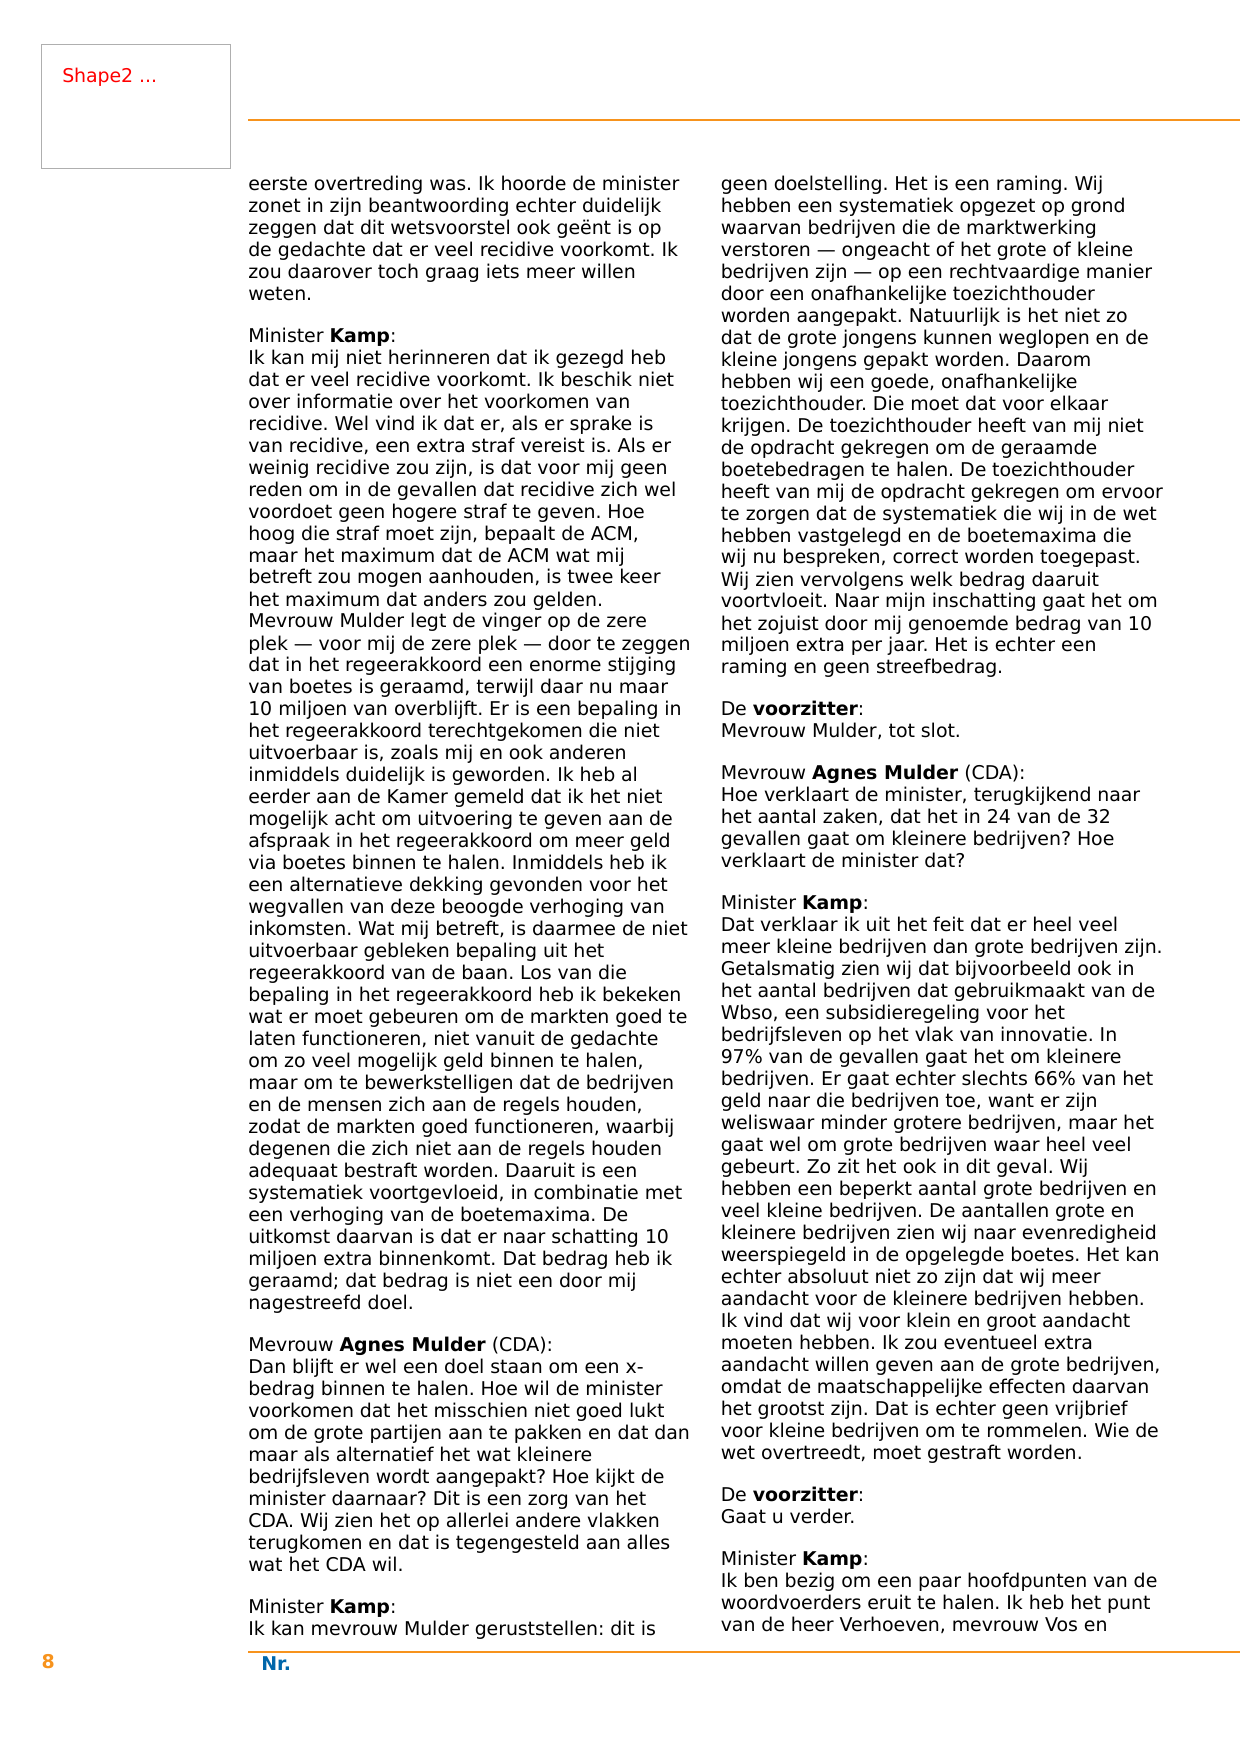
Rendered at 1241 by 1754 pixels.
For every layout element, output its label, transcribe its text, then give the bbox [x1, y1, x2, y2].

text Minister Kamp: [248, 325, 691, 347]
text De voorzitter: [721, 1484, 1163, 1506]
text geen doelstelling. Het is een raming. Wij hebben een systematiek opgezet op grond waarvan bedrijven die de marktwerking verstoren — ongeacht of het grote of kleine bedrijven zijn — op een rechtvaardige manier door een onafhankelijke toezichthouder worden aangepakt. Natuurlijk is het niet zo dat de grote jongens kunnen weglopen en de kleine jongens gepakt worden. Daarom hebben wij een goede, onafhankelijke toezichthouder. Die moet dat voor elkaar krijgen. De toezichthouder heeft van mij niet de opdracht gekregen om de geraamde boetebedragen te halen. De toezichthouder heeft van mij de opdracht gekregen om ervoor te zorgen dat de systematiek die wij in de wet hebben vastgelegd en de boetemaxima die wij nu bespreken, correct worden toegepast. Wij zien vervolgens welk bedrag daaruit voortvloeit. Naar mijn inschatting gaat het om het zojuist door mij genoemde bedrag van 10 miljoen extra per jaar. Het is echter een raming en geen streefbedrag. [721, 173, 1163, 678]
text Ik kan mevrouw Mulder geruststellen: dit is [248, 1617, 691, 1639]
text Minister Kamp: [721, 1548, 1163, 1569]
text Hoe verklaart de minister, terugkijkend naar het aantal zaken, dat het in 24 van de 32 gevallen gaat om kleinere bedrijven? Hoe verklaart de minister dat? [721, 784, 1163, 872]
text Mevrouw Mulder, tot slot. [721, 720, 1163, 742]
text Mevrouw Agnes Mulder (CDA): [248, 1334, 691, 1356]
text eerste overtreding was. Ik hoorde de minister zonet in zijn beantwoording echter duidelijk zeggen dat dit wetsvoorstel ook geënt is op de gedachte dat er veel recidive voorkomt. Ik zou daarover toch graag iets meer willen weten. [248, 173, 691, 305]
text Gaat u verder. [721, 1506, 1163, 1528]
text Dat verklaar ik uit het feit dat er heel veel meer kleine bedrijven dan grote bedrijven zijn. Getalsmatig zien wij dat bijvoorbeeld ook in het aantal bedrijven dat gebruikmaakt van de Wbso, een subsidieregeling voor het bedrijfsleven op het vlak van innovatie. In 97% van de gevallen gaat het om kleinere bedrijven. Er gaat echter slechts 66% van het geld naar die bedrijven toe, want er zijn weliswaar minder grotere bedrijven, maar het gaat wel om grote bedrijven waar heel veel gebeurt. Zo zit het ook in dit geval. Wij hebben een beperkt aantal grote bedrijven en veel kleine bedrijven. De aantallen grote en kleinere bedrijven zien wij naar evenredigheid weerspiegeld in de opgelegde boetes. Het kan echter absoluut niet zo zijn dat wij meer aandacht voor de kleinere bedrijven hebben. Ik vind dat wij voor klein en groot aandacht moeten hebben. Ik zou eventueel extra aandacht willen geven aan de grote bedrijven, omdat de maatschappelijke effecten daarvan het grootst zijn. Dat is echter geen vrijbrief voor kleine bedrijven om te rommelen. Wie de wet overtreedt, moet gestraft worden. [721, 914, 1163, 1464]
text Mevrouw Agnes Mulder (CDA): [721, 762, 1163, 784]
text Mevrouw Mulder legt de vinger op de zere plek — voor mij de zere plek — door te zeggen dat in het regeerakkoord een enorme stijging van boetes is geraamd, terwijl daar nu maar 10 miljoen van overblijft. Er is een bepaling in het regeerakkoord terechtgekomen die niet uitvoerbaar is, zoals mij en ook anderen inmiddels duidelijk is geworden. Ik heb al eerder aan de Kamer gemeld dat ik het niet mogelijk acht om uitvoering te geven aan de afspraak in het regeerakkoord om meer geld via boetes binnen te halen. Inmiddels heb ik een alternatieve dekking gevonden voor het wegvallen van deze beoogde verhoging van inkomsten. Wat mij betreft, is daarmee de niet uitvoerbaar gebleken bepaling uit het regeerakkoord van de baan. Los van die bepaling in het regeerakkoord heb ik bekeken wat er moet gebeuren om de markten goed te laten functioneren, niet vanuit de gedachte om zo veel mogelijk geld binnen te halen, maar om te bewerkstelligen dat de bedrijven en de mensen zich aan de regels houden, zodat de markten goed functioneren, waarbij degenen die zich niet aan de regels houden adequaat bestraft worden. Daaruit is een systematiek voortgevloeid, in combinatie met een verhoging van de boetemaxima. De uitkomst daarvan is dat er naar schatting 10 miljoen extra binnenkomt. Dat bedrag heb ik geraamd; dat bedrag is niet een door mij nagestreefd doel. [248, 610, 691, 1314]
text Ik ben bezig om een paar hoofdpunten van de woordvoerders eruit te halen. Ik heb het punt van de heer Verhoeven, mevrouw Vos en [721, 1569, 1163, 1636]
text Dan blijft er wel een doel staan om een x-bedrag binnen te halen. Hoe wil de minister voorkomen dat het misschien niet goed lukt om de grote partijen aan te pakken en dat dan maar als alternatief het wat kleinere bedrijfsleven wordt aangepakt? Hoe kijkt de minister daarnaar? Dit is een zorg van het CDA. Wij zien het op allerlei andere vlakken terugkomen en dat is tegengesteld aan alles wat het CDA wil. [248, 1356, 691, 1576]
text Ik kan mij niet herinneren dat ik gezegd heb dat er veel recidive voorkomt. Ik beschik niet over informatie over het voorkomen van recidive. Wel vind ik dat er, als er sprake is van recidive, een extra straf vereist is. Als er weinig recidive zou zijn, is dat voor mij geen reden om in de gevallen dat recidive zich wel voordoet geen hogere straf te geven. Hoe hoog die straf moet zijn, bepaalt de ACM, maar het maximum dat de ACM wat mij betreft zou mogen aanhouden, is twee keer het maximum dat anders zou gelden. [248, 347, 691, 610]
text De voorzitter: [721, 698, 1163, 720]
text Minister Kamp: [248, 1596, 691, 1617]
text Minister Kamp: [721, 892, 1163, 914]
